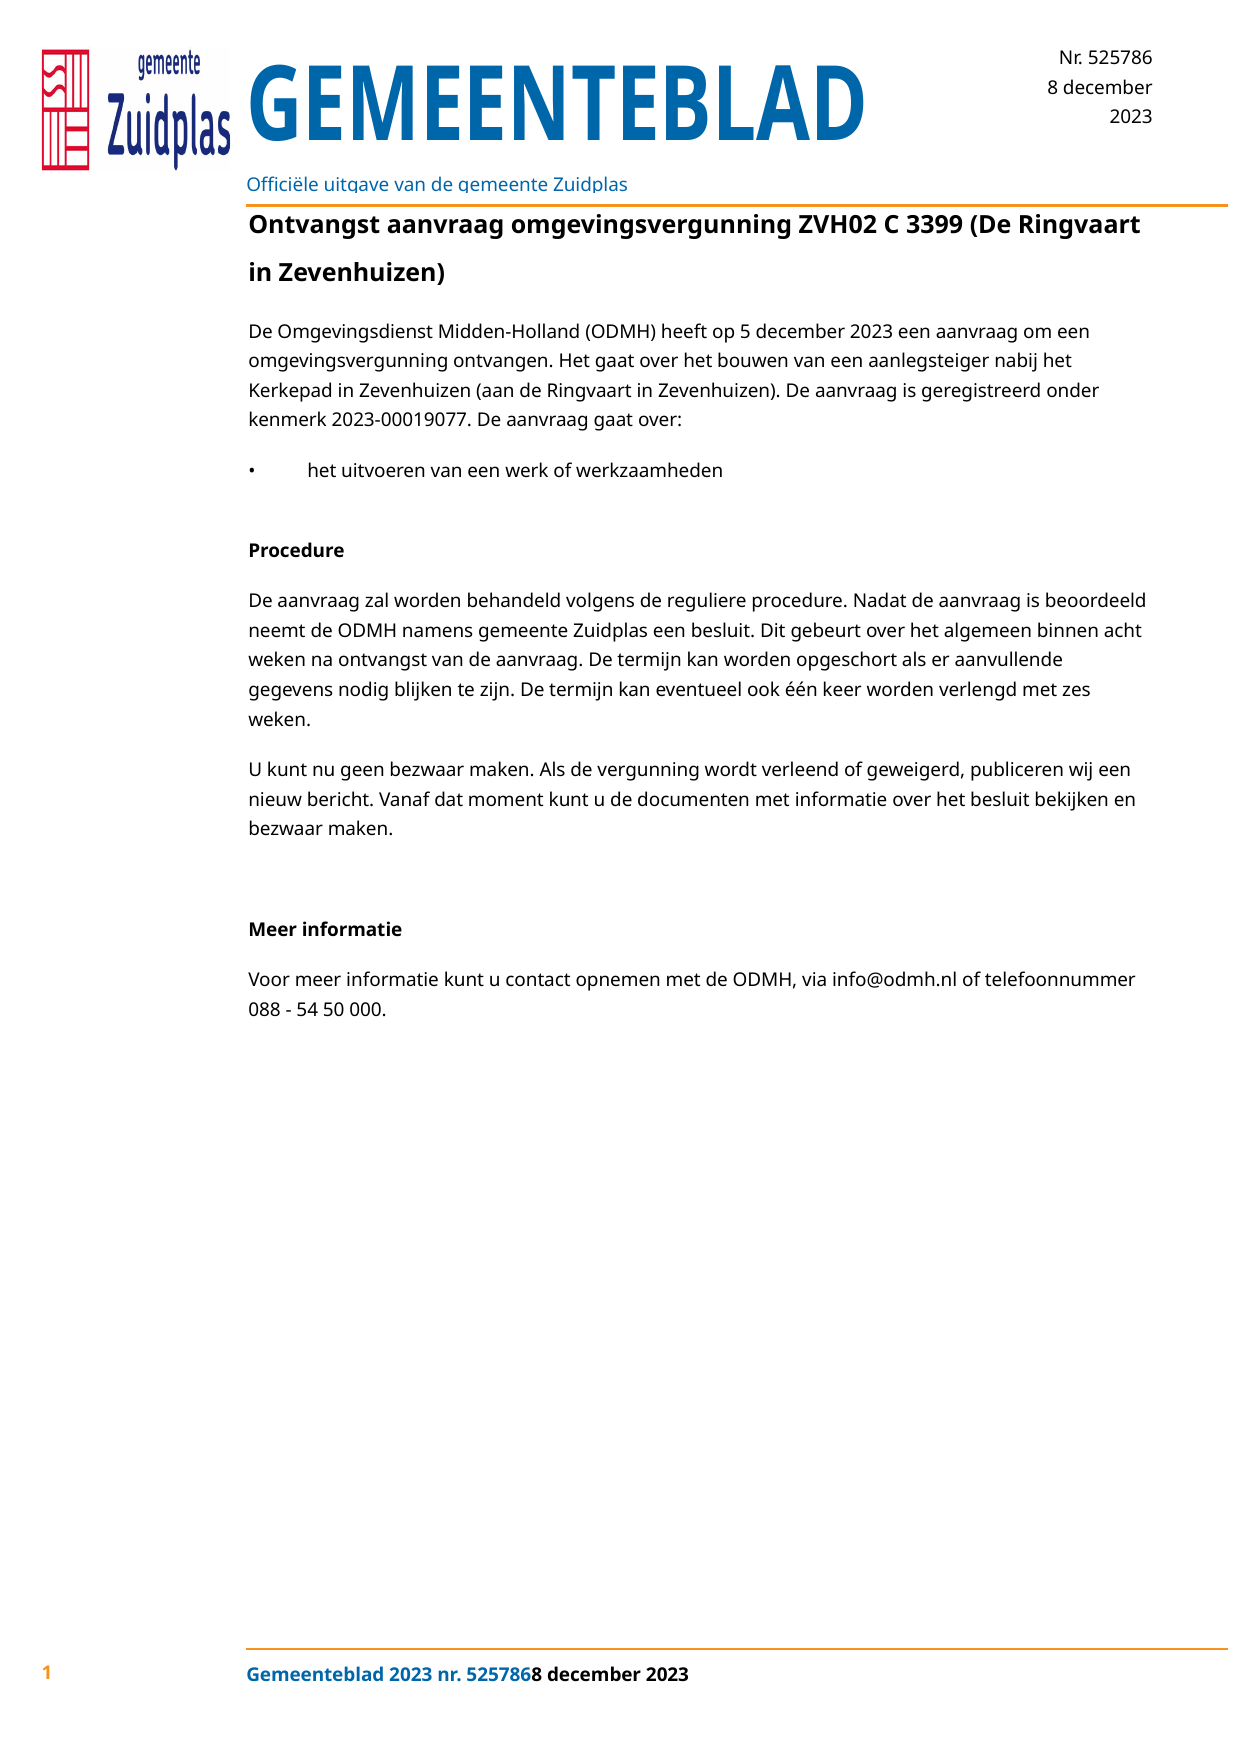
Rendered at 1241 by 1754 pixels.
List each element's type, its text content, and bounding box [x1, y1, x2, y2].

picture [41, 47, 231, 172]
text Ontvangst aanvraag omgevingsvergunning ZVH02 C 3399 (De Ringvaart in Zevenhuizen) [248, 207, 1152, 288]
text De Omgevingsdienst Midden-Holland (ODMH) heeft op 5 december 2023 een aanvraag om een omgevingsvergunning ontvangen. Het gaat over het bouwen van een aanlegsteiger nabij het Kerkepad in Zevenhuizen (aan de Ringvaart in Zevenhuizen). De aanvraag is geregistreerd onder kenmerk 2023-00019077. De aanvraag gaat over: [248, 318, 1152, 432]
text U kunt nu geen bezwaar maken. Als de vergunning wordt verleend of geweigerd, publiceren wij een nieuw bericht. Vanaf dat moment kunt u de documenten met informatie over het besluit bekijken en bezwaar maken. [248, 756, 1152, 841]
text De aanvraag zal worden behandeld volgens de reguliere procedure. Nadat de aanvraag is beoordeeld neemt de ODMH namens gemeente Zuidplas een besluit. Dit gebeurt over het algemeen binnen acht weken na ontvangst van de aanvraag. De termijn kan worden opgeschort als er aanvullende gegevens nodig blijken te zijn. De termijn kan eventueel ook één keer worden verlengd met zes weken. [248, 587, 1152, 732]
list het uitvoeren van een werk of werkzaamheden [248, 457, 1152, 483]
text Procedure [248, 537, 1152, 563]
text Voor meer informatie kunt u contact opnemen met de ODMH, via info@odmh.nl of telefoonnummer 088 - 54 50 000. [248, 967, 1152, 1022]
text Meer informatie [248, 916, 1152, 942]
